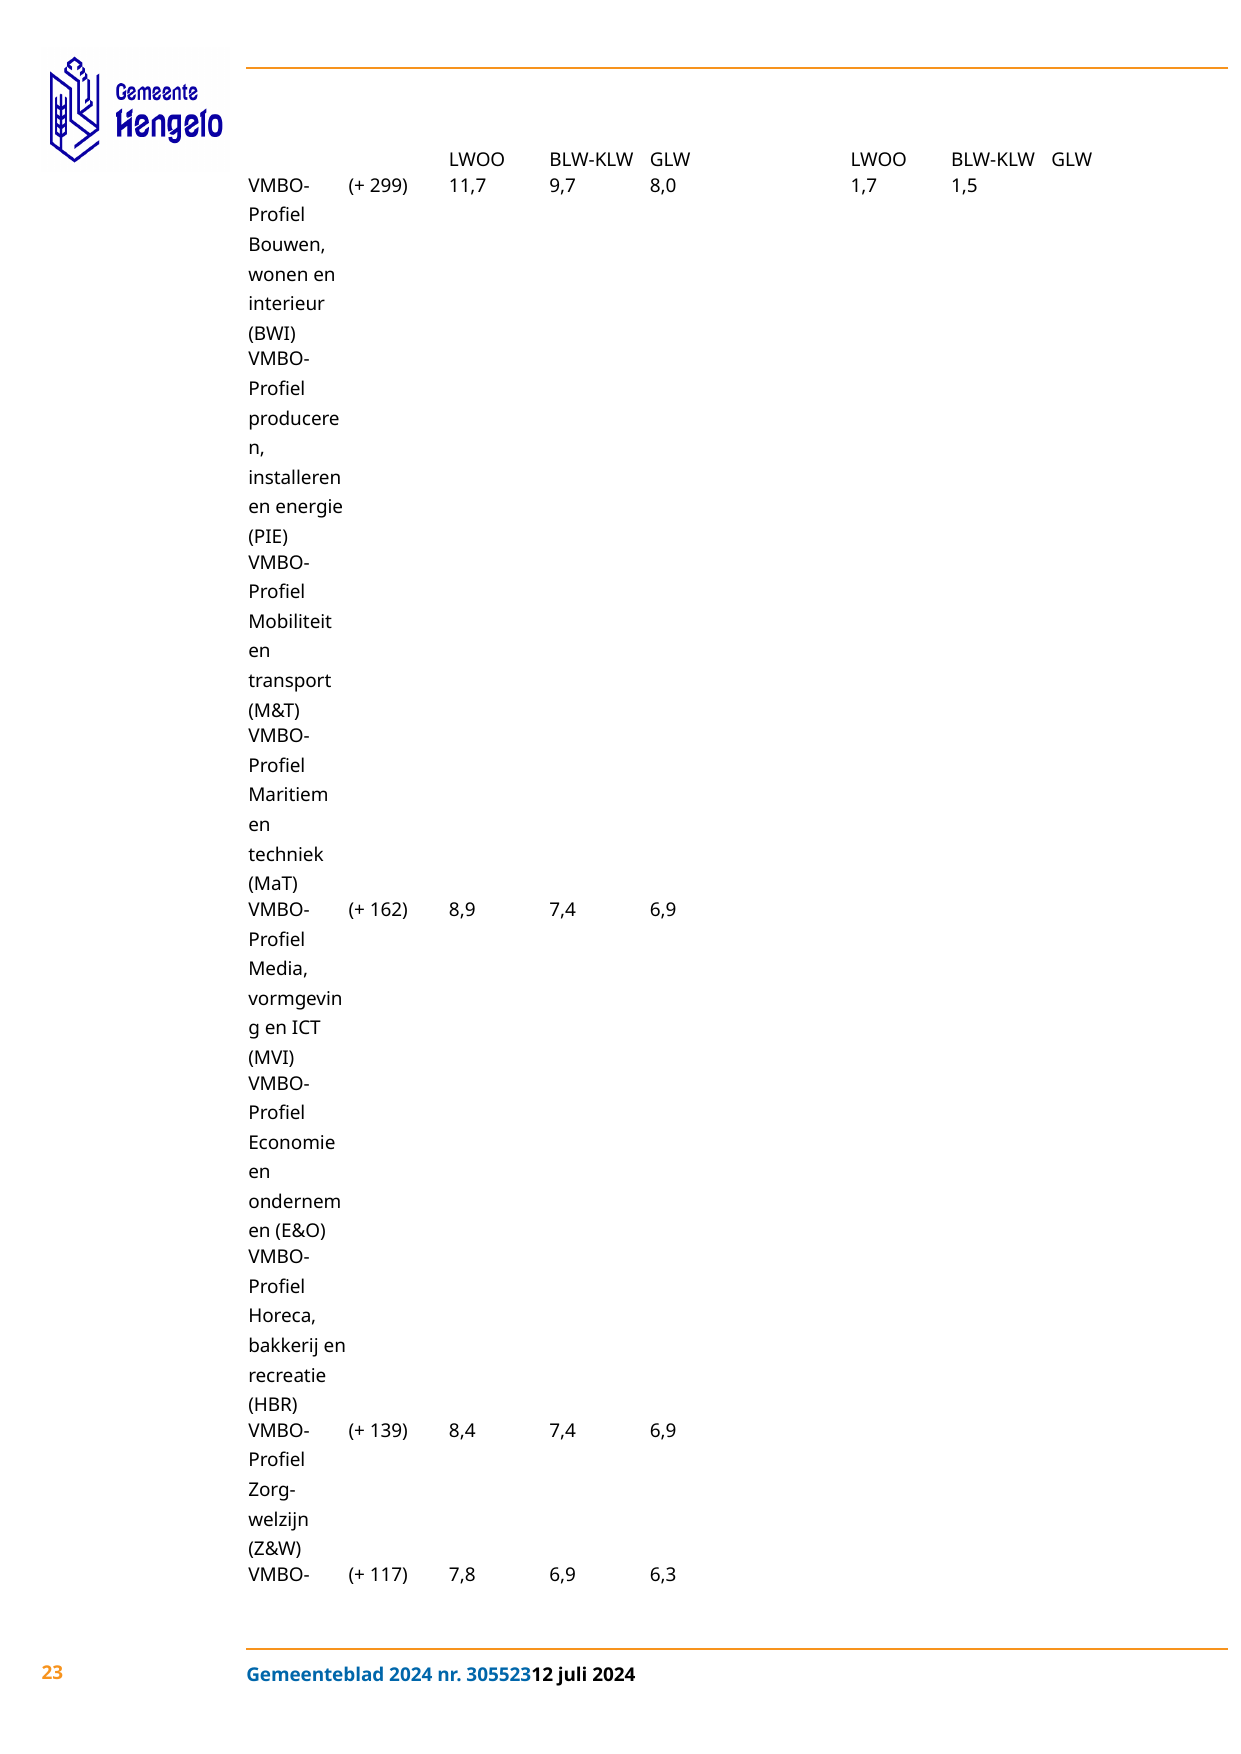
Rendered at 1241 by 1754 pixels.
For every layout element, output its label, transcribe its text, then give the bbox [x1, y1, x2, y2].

table_cell [449, 121, 549, 146]
table_cell 6,3 [650, 1561, 750, 1587]
table_cell VMBO- Profiel Horeca, bakkerij en recreatie (HBR) [248, 1244, 348, 1417]
table_cell [750, 1244, 850, 1417]
table_cell VMBO- [248, 1561, 348, 1587]
table_cell 6,9 [650, 1417, 750, 1561]
table_cell GLW [650, 146, 750, 172]
table_cell [750, 146, 850, 172]
table_cell BLW-KLW [951, 146, 1051, 172]
table_cell VMBO- Profiel Bouwen, wonen en interieur (BWI) [248, 172, 348, 346]
table_cell [549, 95, 649, 121]
table_cell 8,4 [449, 1417, 549, 1561]
table_cell [750, 1561, 850, 1587]
table_cell [650, 121, 750, 146]
table_cell [750, 172, 850, 346]
table_cell 7,8 [449, 1561, 549, 1587]
picture [41, 47, 231, 172]
table_cell [1051, 95, 1152, 121]
table_cell [348, 121, 449, 146]
table_cell LWOO [850, 146, 951, 172]
table_cell [750, 95, 850, 121]
table_cell 8,0 [650, 172, 750, 896]
table_cell 1,7 [850, 172, 951, 1587]
table_cell [650, 95, 750, 121]
table_cell (+ 162) [348, 896, 449, 1417]
table_cell GLW [1051, 146, 1152, 172]
table_cell [750, 346, 850, 549]
table_cell [750, 1417, 850, 1561]
table_cell [449, 95, 549, 121]
table_cell (+ 299) [348, 172, 449, 896]
table_cell [750, 121, 850, 146]
table_cell VMBO- Profiel produceren, installeren en energie (PIE) [248, 346, 348, 549]
table_cell 7,4 [549, 896, 649, 1417]
table_cell VMBO- Profiel Zorg-welzijn (Z&W) [248, 1417, 348, 1561]
table_cell VMBO- Profiel Media, vormgeving en ICT (MVI) [248, 896, 348, 1070]
table_cell [850, 95, 951, 121]
table_cell 11,7 [449, 172, 549, 896]
table_cell VMBO- Profiel Economie en ondernemen (E&O) [248, 1070, 348, 1243]
table_cell [750, 549, 850, 722]
table_cell [1051, 121, 1152, 146]
table_cell 6,9 [549, 1561, 649, 1587]
table_cell BLW-KLW [549, 146, 649, 172]
table_cell [248, 121, 348, 146]
table_cell [549, 121, 649, 146]
table_cell VMBO- Profiel Maritiem en techniek (MaT) [248, 723, 348, 896]
table_cell VMBO- Profiel Mobiliteit en transport (M&T) [248, 549, 348, 722]
table_cell (+ 117) [348, 1561, 449, 1587]
table_cell [248, 146, 348, 172]
table_cell 9,7 [549, 172, 649, 896]
table_cell 6,9 [650, 896, 750, 1417]
table_cell [348, 95, 449, 121]
table_cell 7,4 [549, 1417, 649, 1561]
table_cell 1,5 [951, 172, 1152, 1587]
table_cell (+ 139) [348, 1417, 449, 1561]
table_cell [951, 121, 1051, 146]
table_cell 8,9 [449, 896, 549, 1417]
table_cell [348, 146, 449, 172]
table_cell [850, 121, 951, 146]
table_cell [750, 896, 850, 1070]
table_cell LWOO [449, 146, 549, 172]
table_cell [248, 95, 348, 121]
table_cell [750, 1070, 850, 1243]
table_cell [951, 95, 1051, 121]
table_cell [750, 723, 850, 896]
